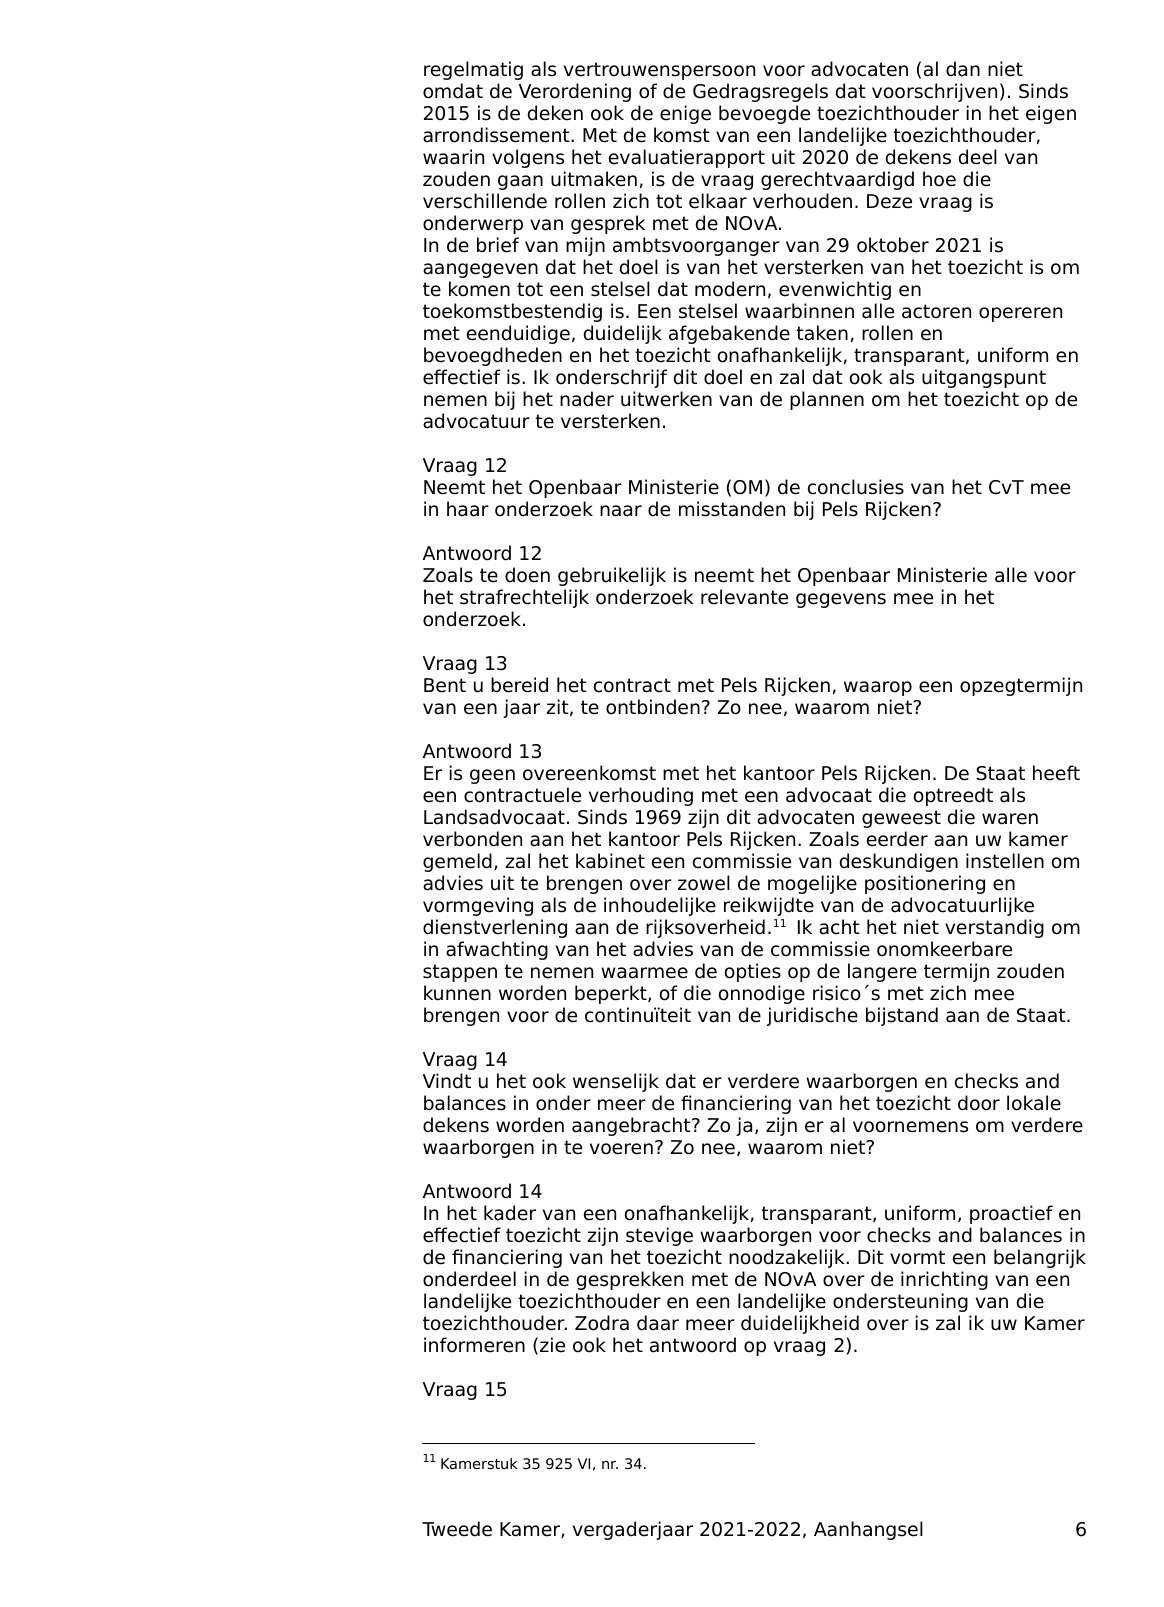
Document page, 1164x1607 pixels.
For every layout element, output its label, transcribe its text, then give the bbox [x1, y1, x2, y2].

text Bent u bereid het contract met Pels Rijcken, waarop een opzegtermijn van een jaar zit, te ontbinden? Zo nee, waarom niet? [422, 675, 1087, 719]
text regelmatig als vertrouwenspersoon voor advocaten (al dan niet omdat de Verordening of de Gedragsregels dat voorschrijven). Sinds 2015 is de deken ook de enige bevoegde toezichthouder in het eigen arrondissement. Met de komst van een landelijke toezichthouder, waarin volgens het evaluatierapport uit 2020 de dekens deel van zouden gaan uitmaken, is de vraag gerechtvaardigd hoe die verschillende rollen zich tot elkaar verhouden. Deze vraag is onderwerp van gesprek met de NOvA. [422, 59, 1087, 235]
text Antwoord 12 [422, 543, 1087, 565]
text In het kader van een onafhankelijk, transparant, uniform, proactief en effectief toezicht zijn stevige waarborgen voor checks and balances in de financiering van het toezicht noodzakelijk. Dit vormt een belangrijk onderdeel in de gesprekken met de NOvA over de inrichting van een landelijke toezichthouder en een landelijke ondersteuning van die toezichthouder. Zodra daar meer duidelijkheid over is zal ik uw Kamer informeren (zie ook het antwoord op vraag 2). [422, 1203, 1087, 1357]
text Neemt het Openbaar Ministerie (OM) de conclusies van het CvT mee in haar onderzoek naar de misstanden bij Pels Rijcken? [422, 477, 1087, 521]
text Vraag 15 [422, 1379, 1087, 1401]
text Kamerstuk 35 925 VI, nr. 34. [422, 1452, 1087, 1474]
text Vraag 12 [422, 455, 1087, 477]
text Vraag 13 [422, 653, 1087, 675]
text Er is geen overeenkomst met het kantoor Pels Rijcken. De Staat heeft een contractuele verhouding met een advocaat die optreedt als Landsadvocaat. Sinds 1969 zijn dit advocaten geweest die waren verbonden aan het kantoor Pels Rijcken. Zoals eerder aan uw kamer gemeld, zal het kabinet een commissie van deskundigen instellen om advies uit te brengen over zowel de mogelijke positionering en vormgeving als de inhoudelijke reikwijdte van de advocatuurlijke dienstverlening aan de rijksoverheid. Ik acht het niet verstandig om in afwachting van het advies van de commissie onomkeerbare stappen te nemen waarmee de opties op de langere termijn zouden kunnen worden beperkt, of die onnodige risico´s met zich mee brengen voor de continuïteit van de juridische bijstand aan de Staat. [422, 763, 1087, 1027]
text Antwoord 14 [422, 1181, 1087, 1203]
text Antwoord 13 [422, 741, 1087, 763]
text In de brief van mijn ambtsvoorganger van 29 oktober 2021 is aangegeven dat het doel is van het versterken van het toezicht is om te komen tot een stelsel dat modern, evenwichtig en toekomstbestendig is. Een stelsel waarbinnen alle actoren opereren met eenduidige, duidelijk afgebakende taken, rollen en bevoegdheden en het toezicht onafhankelijk, transparant, uniform en effectief is. Ik onderschrijf dit doel en zal dat ook als uitgangspunt nemen bij het nader uitwerken van de plannen om het toezicht op de advocatuur te versterken. [422, 235, 1087, 433]
text Vraag 14 [422, 1049, 1087, 1071]
text Zoals te doen gebruikelijk is neemt het Openbaar Ministerie alle voor het strafrechtelijk onderzoek relevante gegevens mee in het onderzoek. [422, 565, 1087, 631]
text Vindt u het ook wenselijk dat er verdere waarborgen en checks and balances in onder meer de financiering van het toezicht door lokale dekens worden aangebracht? Zo ja, zijn er al voornemens om verdere waarborgen in te voeren? Zo nee, waarom niet? [422, 1071, 1087, 1159]
